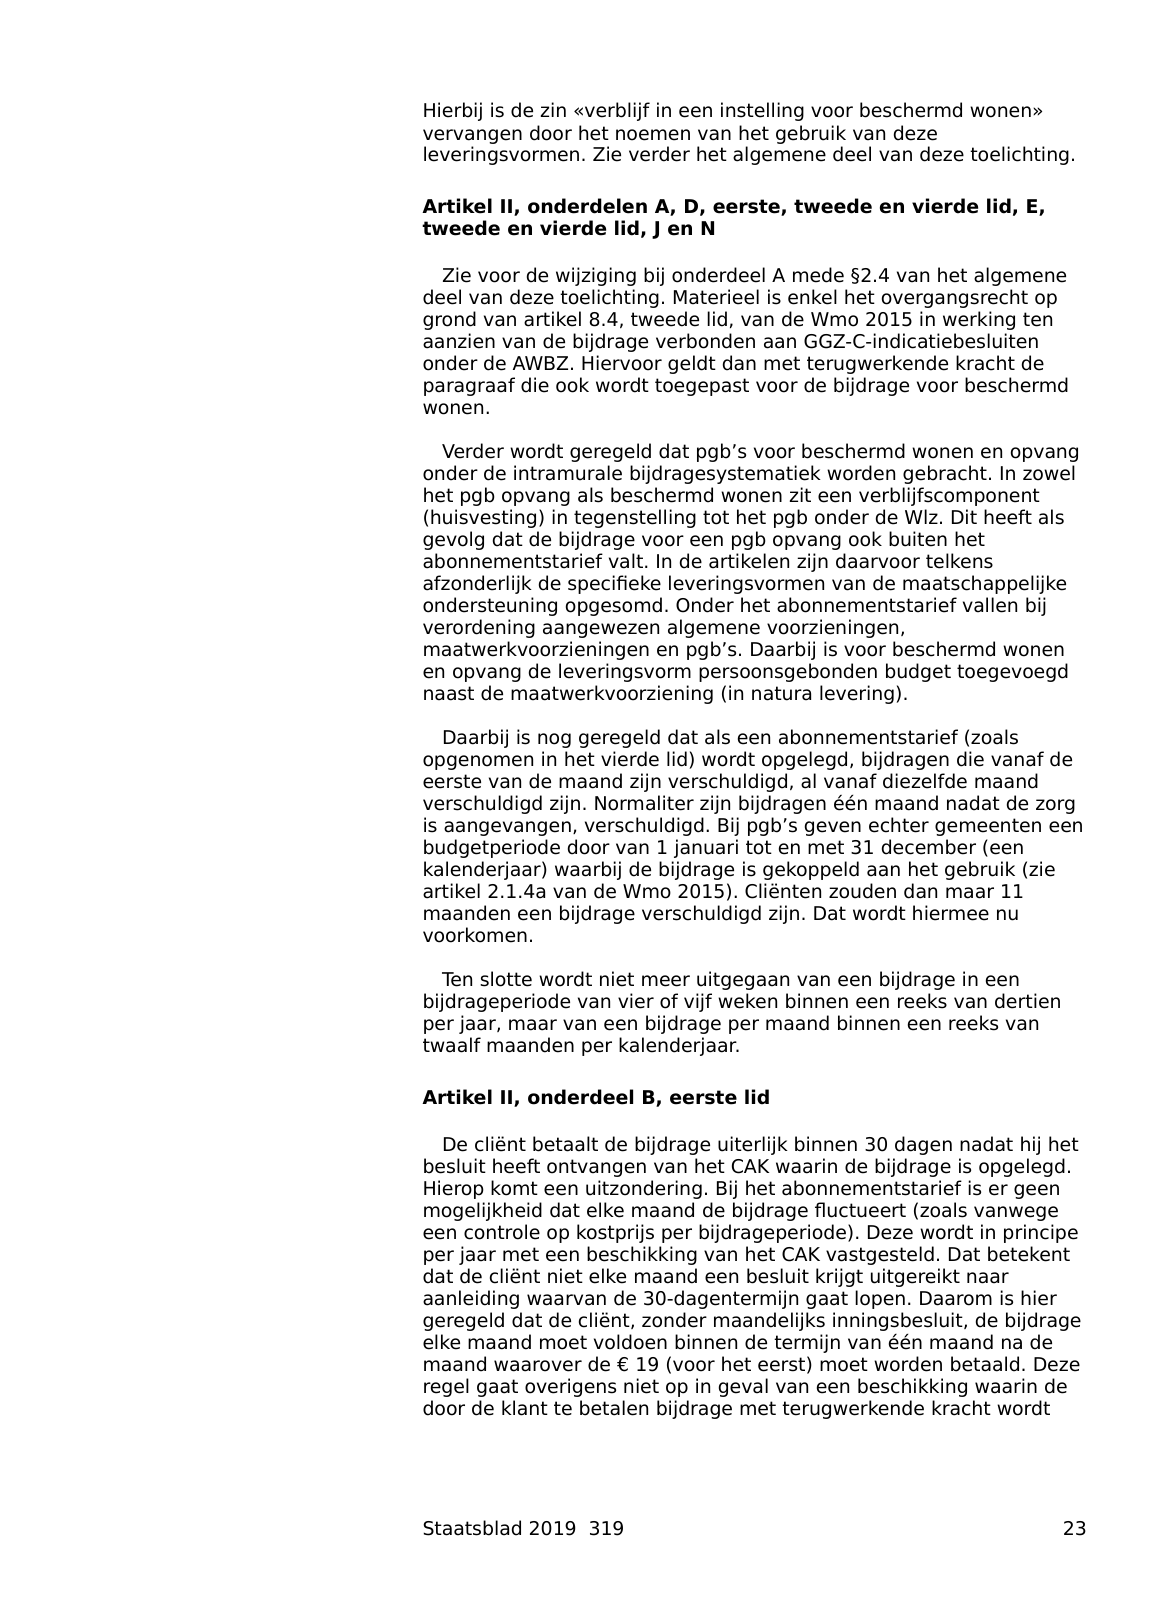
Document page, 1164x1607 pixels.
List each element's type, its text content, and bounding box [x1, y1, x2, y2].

subtitle Artikel II, onderdeel B, eerste lid [422, 1087, 1087, 1109]
text Zie voor de wijziging bij onderdeel A mede §2.4 van het algemene deel van deze toelichting. Materieel is enkel het overgangsrecht op grond van artikel 8.4, tweede lid, van de Wmo 2015 in werking ten aanzien van de bijdrage verbonden aan GGZ-C-indicatiebesluiten onder de AWBZ. Hiervoor geldt dan met terugwerkende kracht de paragraaf die ook wordt toegepast voor de bijdrage voor beschermd wonen. [422, 265, 1087, 419]
text Hierbij is de zin «verblijf in een instelling voor beschermd wonen» vervangen door het noemen van het gebruik van deze leveringsvormen. Zie verder het algemene deel van deze toelichting. [422, 100, 1087, 166]
text Daarbij is nog geregeld dat als een abonnementstarief (zoals opgenomen in het vierde lid) wordt opgelegd, bijdragen die vanaf de eerste van de maand zijn verschuldigd, al vanaf diezelfde maand verschuldigd zijn. Normaliter zijn bijdragen één maand nadat de zorg is aangevangen, verschuldigd. Bij pgb’s geven echter gemeenten een budgetperiode door van 1 januari tot en met 31 december (een kalenderjaar) waarbij de bijdrage is gekoppeld aan het gebruik (zie artikel 2.1.4a van de Wmo 2015). Cliënten zouden dan maar 11 maanden een bijdrage verschuldigd zijn. Dat wordt hiermee nu voorkomen. [422, 727, 1087, 947]
text Ten slotte wordt niet meer uitgegaan van een bijdrage in een bijdrageperiode van vier of vijf weken binnen een reeks van dertien per jaar, maar van een bijdrage per maand binnen een reeks van twaalf maanden per kalenderjaar. [422, 969, 1087, 1057]
text De cliënt betaalt de bijdrage uiterlijk binnen 30 dagen nadat hij het besluit heeft ontvangen van het CAK waarin de bijdrage is opgelegd. Hierop komt een uitzondering. Bij het abonnementstarief is er geen mogelijkheid dat elke maand de bijdrage fluctueert (zoals vanwege een controle op kostprijs per bijdrageperiode). Deze wordt in principe per jaar met een beschikking van het CAK vastgesteld. Dat betekent dat de cliënt niet elke maand een besluit krijgt uitgereikt naar aanleiding waarvan de 30-dagentermijn gaat lopen. Daarom is hier geregeld dat de cliënt, zonder maandelijks inningsbesluit, de bijdrage elke maand moet voldoen binnen de termijn van één maand na de maand waarover de € 19 (voor het eerst) moet worden betaald. Deze regel gaat overigens niet op in geval van een beschikking waarin de door de klant te betalen bijdrage met terugwerkende kracht wordt [422, 1134, 1087, 1420]
text Verder wordt geregeld dat pgb’s voor beschermd wonen en opvang onder de intramurale bijdragesystematiek worden gebracht. In zowel het pgb opvang als beschermd wonen zit een verblijfscomponent (huisvesting) in tegenstelling tot het pgb onder de Wlz. Dit heeft als gevolg dat de bijdrage voor een pgb opvang ook buiten het abonnementstarief valt. In de artikelen zijn daarvoor telkens afzonderlijk de specifieke leveringsvormen van de maatschappelijke ondersteuning opgesomd. Onder het abonnementstarief vallen bij verordening aangewezen algemene voorzieningen, maatwerkvoorzieningen en pgb’s. Daarbij is voor beschermd wonen en opvang de leveringsvorm persoonsgebonden budget toegevoegd naast de maatwerkvoorziening (in natura levering). [422, 441, 1087, 705]
subtitle Artikel II, onderdelen A, D, eerste, tweede en vierde lid, E, tweede en vierde lid, J en N [422, 196, 1087, 240]
